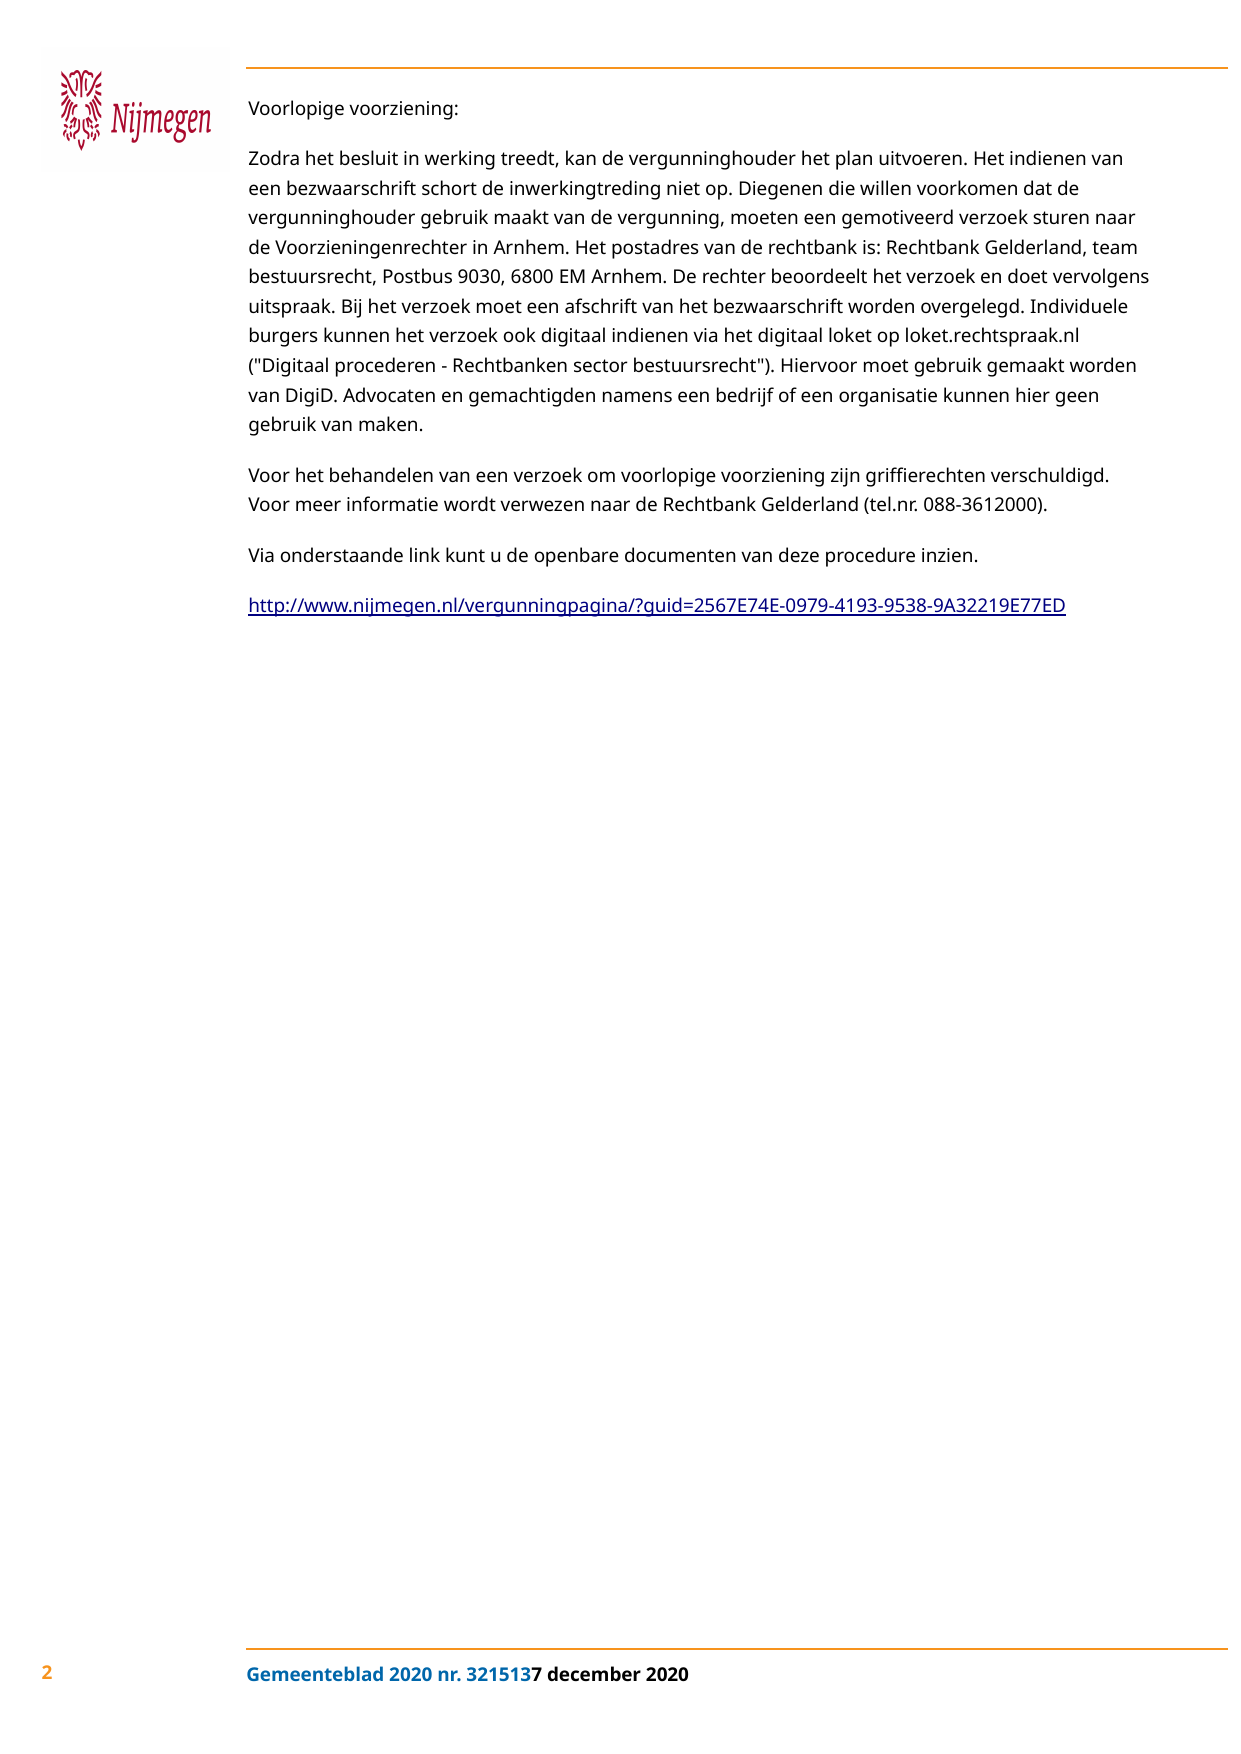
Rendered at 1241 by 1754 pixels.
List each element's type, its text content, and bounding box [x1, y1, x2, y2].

text Voorlopige voorziening: [248, 95, 1152, 121]
text http://www.nijmegen.nl/vergunningpagina/?guid=2567E74E-0979-4193-9538-9A32219E77ED [248, 592, 1152, 618]
picture [41, 47, 231, 172]
text Via onderstaande link kunt u de openbare documenten van deze procedure inzien. [248, 542, 1152, 568]
text Zodra het besluit in werking treedt, kan de vergunninghouder het plan uitvoeren. Het indienen van een bezwaarschrift schort de inwerkingtreding niet op. Diegenen die willen voorkomen dat de vergunninghouder gebruik maakt van de vergunning, moeten een gemotiveerd verzoek sturen naar de Voorzieningenrechter in Arnhem. Het postadres van de rechtbank is: Rechtbank Gelderland, team bestuursrecht, Postbus 9030, 6800 EM Arnhem. De rechter beoordeelt het verzoek en doet vervolgens uitspraak. Bij het verzoek moet een afschrift van het bezwaarschrift worden overgelegd. Individuele burgers kunnen het verzoek ook digitaal indienen via het digitaal loket op loket.rechtspraak.nl ("Digitaal procederen - Rechtbanken sector bestuursrecht"). Hiervoor moet gebruik gemaakt worden van DigiD. Advocaten en gemachtigden namens een bedrijf of een organisatie kunnen hier geen gebruik van maken. [248, 145, 1152, 437]
text Voor het behandelen van een verzoek om voorlopige voorziening zijn griffierechten verschuldigd. Voor meer informatie wordt verwezen naar de Rechtbank Gelderland (tel.nr. 088-3612000). [248, 462, 1152, 517]
